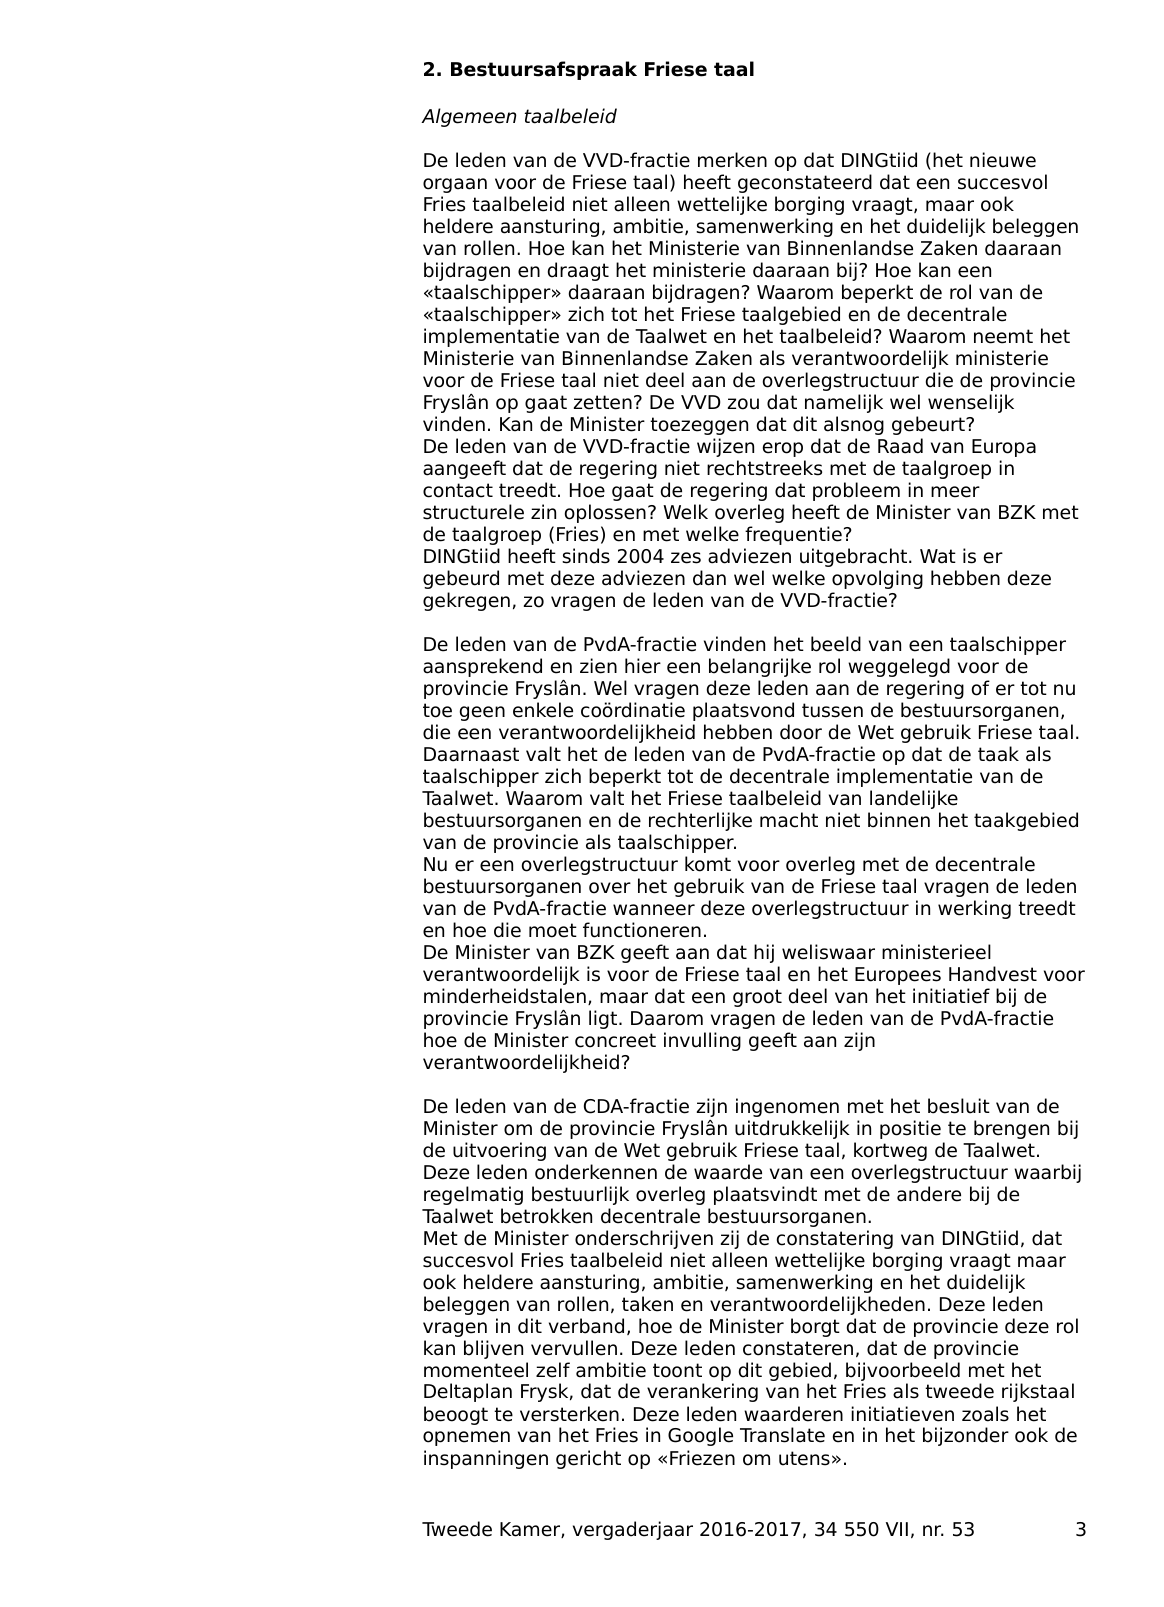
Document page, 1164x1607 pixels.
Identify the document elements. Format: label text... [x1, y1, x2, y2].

text De leden van de VVD-fractie merken op dat DINGtiid (het nieuwe orgaan voor de Friese taal) heeft geconstateerd dat een succesvol Fries taalbeleid niet alleen wettelijke borging vraagt, maar ook heldere aansturing, ambitie, samenwerking en het duidelijk beleggen van rollen. Hoe kan het Ministerie van Binnenlandse Zaken daaraan bijdragen en draagt het ministerie daaraan bij? Hoe kan een «taalschipper» daaraan bijdragen? Waarom beperkt de rol van de «taalschipper» zich tot het Friese taalgebied en de decentrale implementatie van de Taalwet en het taalbeleid? Waarom neemt het Ministerie van Binnenlandse Zaken als verantwoordelijk ministerie voor de Friese taal niet deel aan de overlegstructuur die de provincie Fryslân op gaat zetten? De VVD zou dat namelijk wel wenselijk vinden. Kan de Minister toezeggen dat dit alsnog gebeurt? [422, 150, 1087, 436]
text De leden van de VVD-fractie wijzen erop dat de Raad van Europa aangeeft dat de regering niet rechtstreeks met de taalgroep in contact treedt. Hoe gaat de regering dat probleem in meer structurele zin oplossen? Welk overleg heeft de Minister van BZK met de taalgroep (Fries) en met welke frequentie? [422, 436, 1087, 546]
text De Minister van BZK geeft aan dat hij weliswaar ministerieel verantwoordelijk is voor de Friese taal en het Europees Handvest voor minderheidstalen, maar dat een groot deel van het initiatief bij de provincie Fryslân ligt. Daarom vragen de leden van de PvdA-fractie hoe de Minister concreet invulling geeft aan zijn verantwoordelijkheid? [422, 942, 1087, 1073]
subtitle Algemeen taalbeleid [422, 106, 1087, 128]
text Met de Minister onderschrijven zij de constatering van DINGtiid, dat succesvol Fries taalbeleid niet alleen wettelijke borging vraagt maar ook heldere aansturing, ambitie, samenwerking en het duidelijk beleggen van rollen, taken en verantwoordelijkheden. Deze leden vragen in dit verband, hoe de Minister borgt dat de provincie deze rol kan blijven vervullen. Deze leden constateren, dat de provincie momenteel zelf ambitie toont op dit gebied, bijvoorbeeld met het Deltaplan Frysk, dat de verankering van het Fries als tweede rijkstaal beoogt te versterken. Deze leden waarderen initiatieven zoals het opnemen van het Fries in Google Translate en in het bijzonder ook de inspanningen gericht op «Friezen om utens». [422, 1228, 1087, 1469]
text De leden van de CDA-fractie zijn ingenomen met het besluit van de Minister om de provincie Fryslân uitdrukkelijk in positie te brengen bij de uitvoering van de Wet gebruik Friese taal, kortweg de Taalwet. Deze leden onderkennen de waarde van een overlegstructuur waarbij regelmatig bestuurlijk overleg plaatsvindt met de andere bij de Taalwet betrokken decentrale bestuursorganen. [422, 1096, 1087, 1228]
subtitle 2. Bestuursafspraak Friese taal [422, 59, 1087, 81]
text Nu er een overlegstructuur komt voor overleg met de decentrale bestuursorganen over het gebruik van de Friese taal vragen de leden van de PvdA-fractie wanneer deze overlegstructuur in werking treedt en hoe die moet functioneren. [422, 854, 1087, 942]
text DINGtiid heeft sinds 2004 zes adviezen uitgebracht. Wat is er gebeurd met deze adviezen dan wel welke opvolging hebben deze gekregen, zo vragen de leden van de VVD-fractie? [422, 546, 1087, 612]
text De leden van de PvdA-fractie vinden het beeld van een taalschipper aansprekend en zien hier een belangrijke rol weggelegd voor de provincie Fryslân. Wel vragen deze leden aan de regering of er tot nu toe geen enkele coördinatie plaatsvond tussen de bestuursorganen, die een verantwoordelijkheid hebben door de Wet gebruik Friese taal. Daarnaast valt het de leden van de PvdA-fractie op dat de taak als taalschipper zich beperkt tot de decentrale implementatie van de Taalwet. Waarom valt het Friese taalbeleid van landelijke bestuursorganen en de rechterlijke macht niet binnen het taakgebied van de provincie als taalschipper. [422, 634, 1087, 854]
